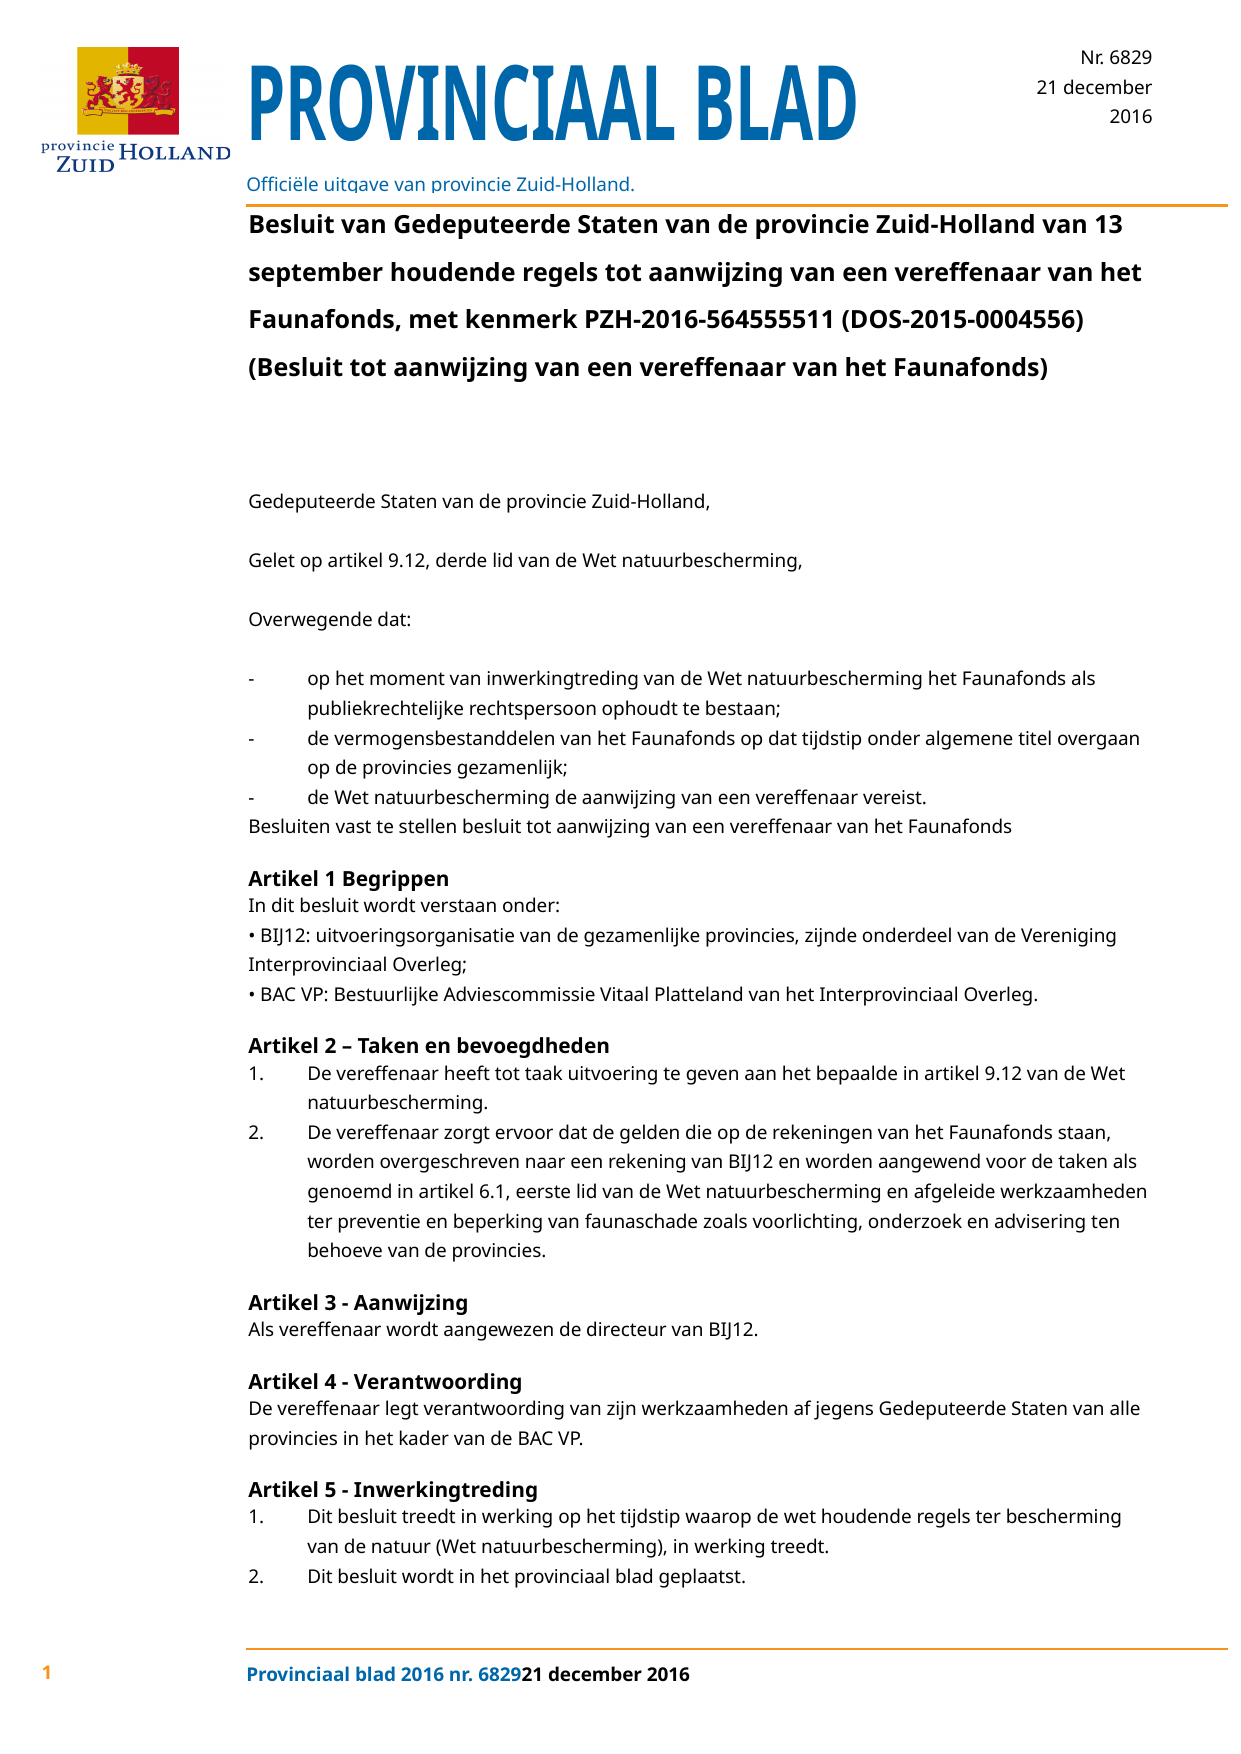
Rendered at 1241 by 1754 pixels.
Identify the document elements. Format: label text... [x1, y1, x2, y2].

text Artikel 5 - Inwerkingtreding [248, 1475, 1152, 1504]
list op het moment van inwerkingtreding van de Wet natuurbescherming het Faunafonds als publiekrechtelijke rechtspersoon ophoudt te bestaan; [248, 666, 1152, 721]
list De vereffenaar heeft tot taak uitvoering te geven aan het bepaalde in artikel 9.12 van de Wet natuurbescherming. [248, 1060, 1152, 1115]
text Artikel 1 Begrippen [248, 864, 1152, 892]
list Dit besluit wordt in het provinciaal blad geplaatst. [248, 1563, 1152, 1588]
text In dit besluit wordt verstaan onder: [248, 892, 1152, 918]
text Gelet op artikel 9.12, derde lid van de Wet natuurbescherming, [248, 547, 1152, 573]
text Gedeputeerde Staten van de provincie Zuid-Holland, [248, 488, 1152, 514]
list Dit besluit treedt in werking op het tijdstip waarop de wet houdende regels ter bescherming van de natuur (Wet natuurbescherming), in werking treedt. [248, 1504, 1152, 1559]
text Artikel 2 – Taken en bevoegdheden [248, 1032, 1152, 1060]
text Besluit van Gedeputeerde Staten van de provincie Zuid-Holland van 13 september houdende regels tot aanwijzing van een vereffenaar van het Faunafonds, met kenmerk PZH-2016-564555511 (DOS-2015-0004556) (Besluit tot aanwijzing van een vereffenaar van het Faunafonds) [248, 207, 1152, 384]
list de vermogensbestanddelen van het Faunafonds op dat tijdstip onder algemene titel overgaan op de provincies gezamenlijk; [248, 725, 1152, 780]
text • BIJ12: uitvoeringsorganisatie van de gezamenlijke provincies, zijnde onderdeel van de Vereniging Interprovinciaal Overleg; [248, 922, 1152, 977]
list De vereffenaar zorgt ervoor dat de gelden die op de rekeningen van het Faunafonds staan, worden overgeschreven naar een rekening van BIJ12 en worden aangewend voor de taken als genoemd in artikel 6.1, eerste lid van de Wet natuurbescherming en afgeleide werkzaamheden ter preventie en beperking van faunaschade zoals voorlichting, onderzoek en advisering ten behoeve van de provincies. [248, 1119, 1152, 1263]
text Overwegende dat: [248, 606, 1152, 632]
picture [41, 47, 231, 172]
list de Wet natuurbescherming de aanwijzing van een vereffenaar vereist. [248, 784, 1152, 810]
text • BAC VP: Bestuurlijke Adviescommissie Vitaal Platteland van het Interprovinciaal Overleg. [248, 981, 1152, 1007]
text Artikel 4 - Verantwoording [248, 1367, 1152, 1395]
text Artikel 3 - Aanwijzing [248, 1288, 1152, 1316]
text De vereffenaar legt verantwoording van zijn werkzaamheden af jegens Gedeputeerde Staten van alle provincies in het kader van de BAC VP. [248, 1395, 1152, 1451]
text Besluiten vast te stellen besluit tot aanwijzing van een vereffenaar van het Faunafonds [248, 813, 1152, 839]
text Als vereffenaar wordt aangewezen de directeur van BIJ12. [248, 1316, 1152, 1342]
